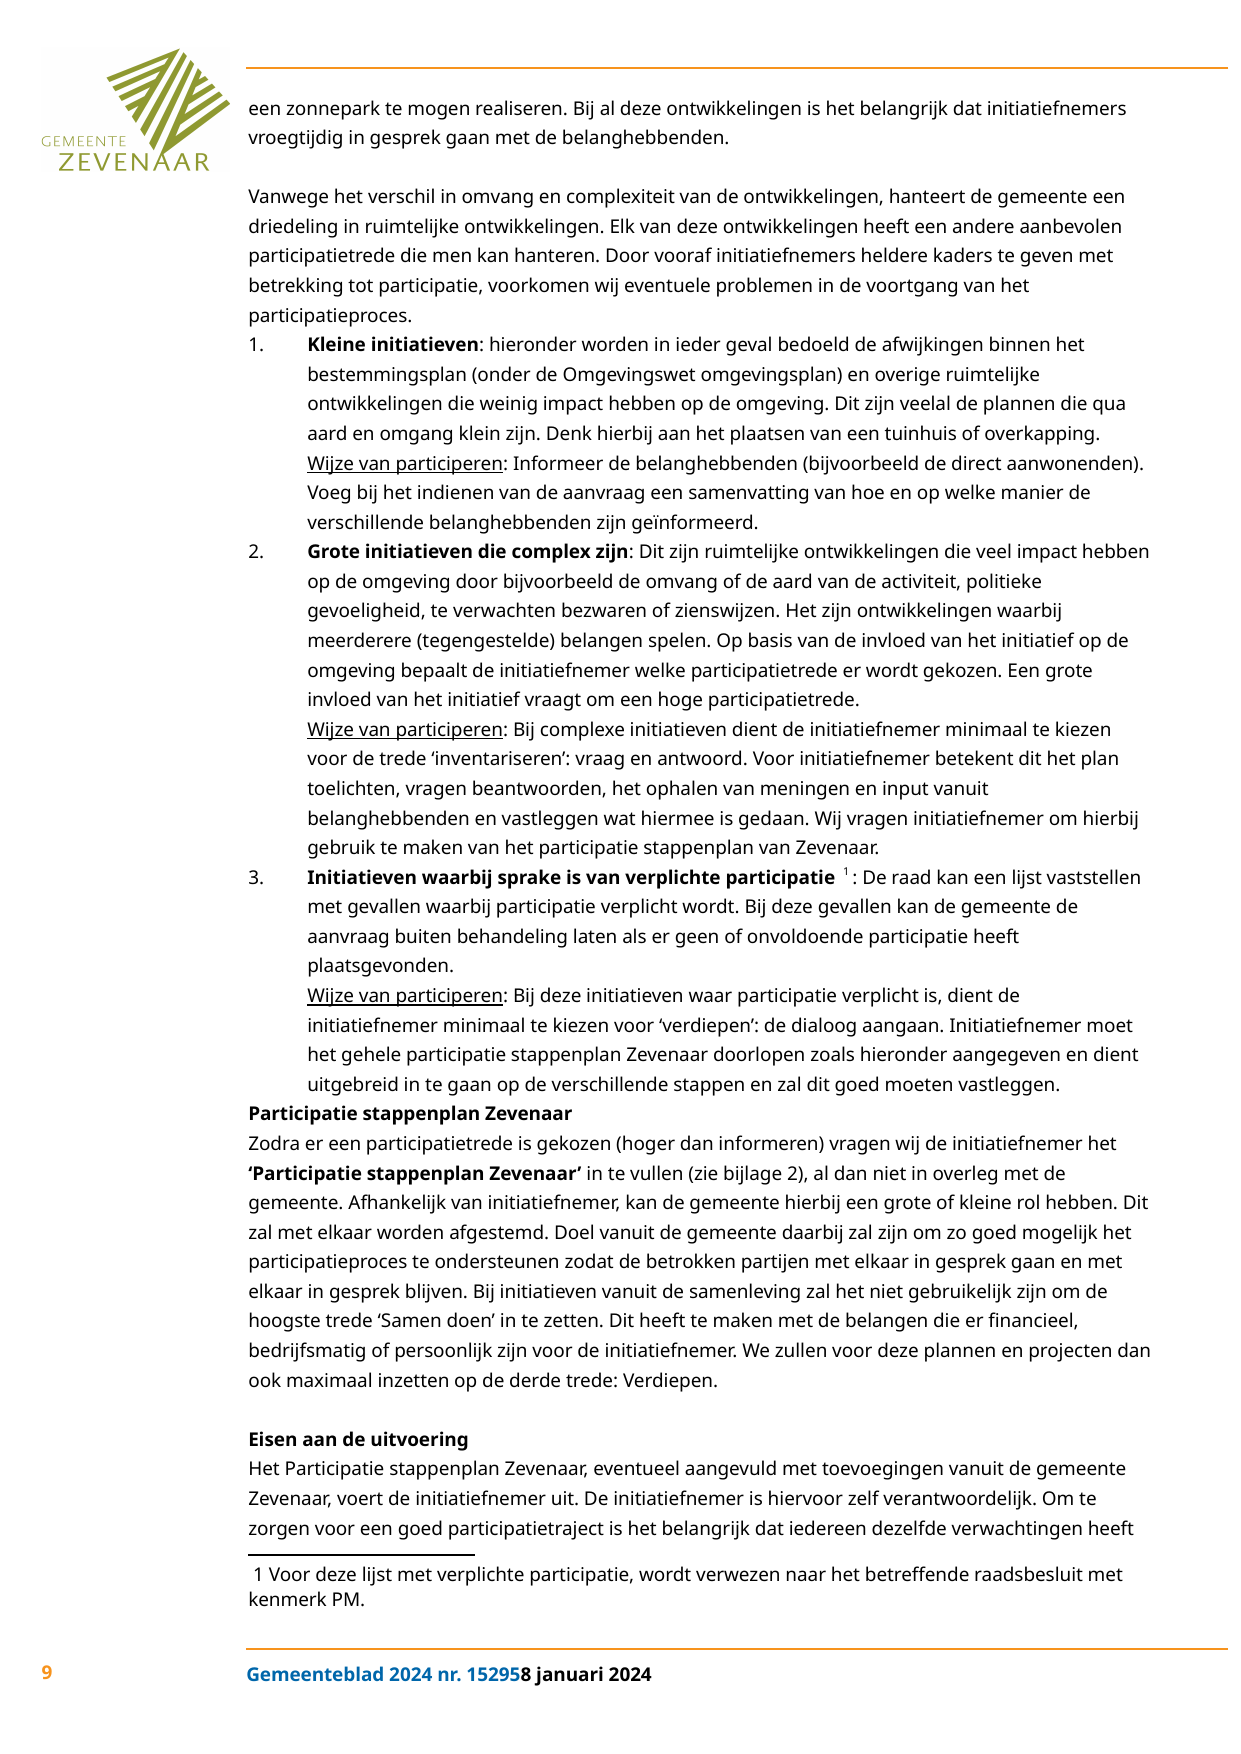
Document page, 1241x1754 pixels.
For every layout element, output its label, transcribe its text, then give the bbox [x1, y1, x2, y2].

list Kleine initiatieven: hieronder worden in ieder geval bedoeld de afwijkingen binnen het bestemmingsplan (onder de Omgevingswet omgevingsplan) en overige ruimtelijke ontwikkelingen die weinig impact hebben op de omgeving. Dit zijn veelal de plannen die qua aard en omgang klein zijn. Denk hierbij aan het plaatsen van een tuinhuis of overkapping. [248, 331, 1152, 446]
text een zonnepark te mogen realiseren. Bij al deze ontwikkelingen is het belangrijk dat initiatiefnemers vroegtijdig in gesprek gaan met de belanghebbenden. [248, 95, 1152, 150]
text Zodra er een participatietrede is gekozen (hoger dan informeren) vragen wij de initiatiefnemer het ‘Participatie stappenplan Zevenaar’ in te vullen (zie bijlage 2), al dan niet in overleg met de gemeente. Afhankelijk van initiatiefnemer, kan de gemeente hierbij een grote of kleine rol hebben. Dit zal met elkaar worden afgestemd. Doel vanuit de gemeente daarbij zal zijn om zo goed mogelijk het participatieproces te ondersteunen zodat de betrokken partijen met elkaar in gesprek gaan en met elkaar in gesprek blijven. Bij initiatieven vanuit de samenleving zal het niet gebruikelijk zijn om de hoogste trede ‘Samen doen’ in te zetten. Dit heeft te maken met de belangen die er financieel, bedrijfsmatig of persoonlijk zijn voor de initiatiefnemer. We zullen voor deze plannen en projecten dan ook maximaal inzetten op de derde trede: Verdiepen. [248, 1130, 1152, 1393]
list Grote initiatieven die complex zijn: Dit zijn ruimtelijke ontwikkelingen die veel impact hebben op de omgeving door bijvoorbeeld de omvang of de aard van de activiteit, politieke gevoeligheid, te verwachten bezwaren of zienswijzen. Het zijn ontwikkelingen waarbij meerderere (tegengestelde) belangen spelen. Op basis van de invloed van het initiatief op de omgeving bepaalt de initiatiefnemer welke participatietrede er wordt gekozen. Een grote invloed van het initiatief vraagt om een hoge participatietrede. [248, 538, 1152, 712]
list Initiatieven waarbij sprake is van verplichte participatie : De raad kan een lijst vaststellen met gevallen waarbij participatie verplicht wordt. Bij deze gevallen kan de gemeente de aanvraag buiten behandeling laten als er geen of onvoldoende participatie heeft plaatsgevonden. [248, 864, 1152, 978]
list Wijze van participeren: Bij deze initiatieven waar participatie verplicht is, dient de initiatiefnemer minimaal te kiezen voor ‘verdiepen’: de dialoog aangaan. Initiatiefnemer moet het gehele participatie stappenplan Zevenaar doorlopen zoals hieronder aangegeven en dient uitgebreid in te gaan op de verschillende stappen en zal dit goed moeten vastleggen. [248, 982, 1152, 1097]
text Het Participatie stappenplan Zevenaar, eventueel aangevuld met toevoegingen vanuit de gemeente Zevenaar, voert de initiatiefnemer uit. De initiatiefnemer is hiervoor zelf verantwoordelijk. Om te zorgen voor een goed participatietraject is het belangrijk dat iedereen dezelfde verwachtingen heeft [248, 1456, 1152, 1541]
picture [41, 47, 231, 172]
text Participatie stappenplan Zevenaar [248, 1101, 1152, 1126]
list Voor deze lijst met verplichte participatie, wordt verwezen naar het betreffende raadsbesluit met kenmerk PM. [248, 1561, 1152, 1612]
text Eisen aan de uitvoering [248, 1426, 1152, 1452]
text Vanwege het verschil in omvang en complexiteit van de ontwikkelingen, hanteert de gemeente een driedeling in ruimtelijke ontwikkelingen. Elk van deze ontwikkelingen heeft een andere aanbevolen participatietrede die men kan hanteren. Door vooraf initiatiefnemers heldere kaders te geven met betrekking tot participatie, voorkomen wij eventuele problemen in de voortgang van het participatieproces. [248, 183, 1152, 328]
list Wijze van participeren: Informeer de belanghebbenden (bijvoorbeeld de direct aanwonenden). Voeg bij het indienen van de aanvraag een samenvatting van hoe en op welke manier de verschillende belanghebbenden zijn geïnformeerd. [248, 450, 1152, 535]
list Wijze van participeren: Bij complexe initiatieven dient de initiatiefnemer minimaal te kiezen voor de trede ‘inventariseren’: vraag en antwoord. Voor initiatiefnemer betekent dit het plan toelichten, vragen beantwoorden, het ophalen van meningen en input vanuit belanghebbenden en vastleggen wat hiermee is gedaan. Wij vragen initiatiefnemer om hierbij gebruik te maken van het participatie stappenplan van Zevenaar. [248, 716, 1152, 860]
